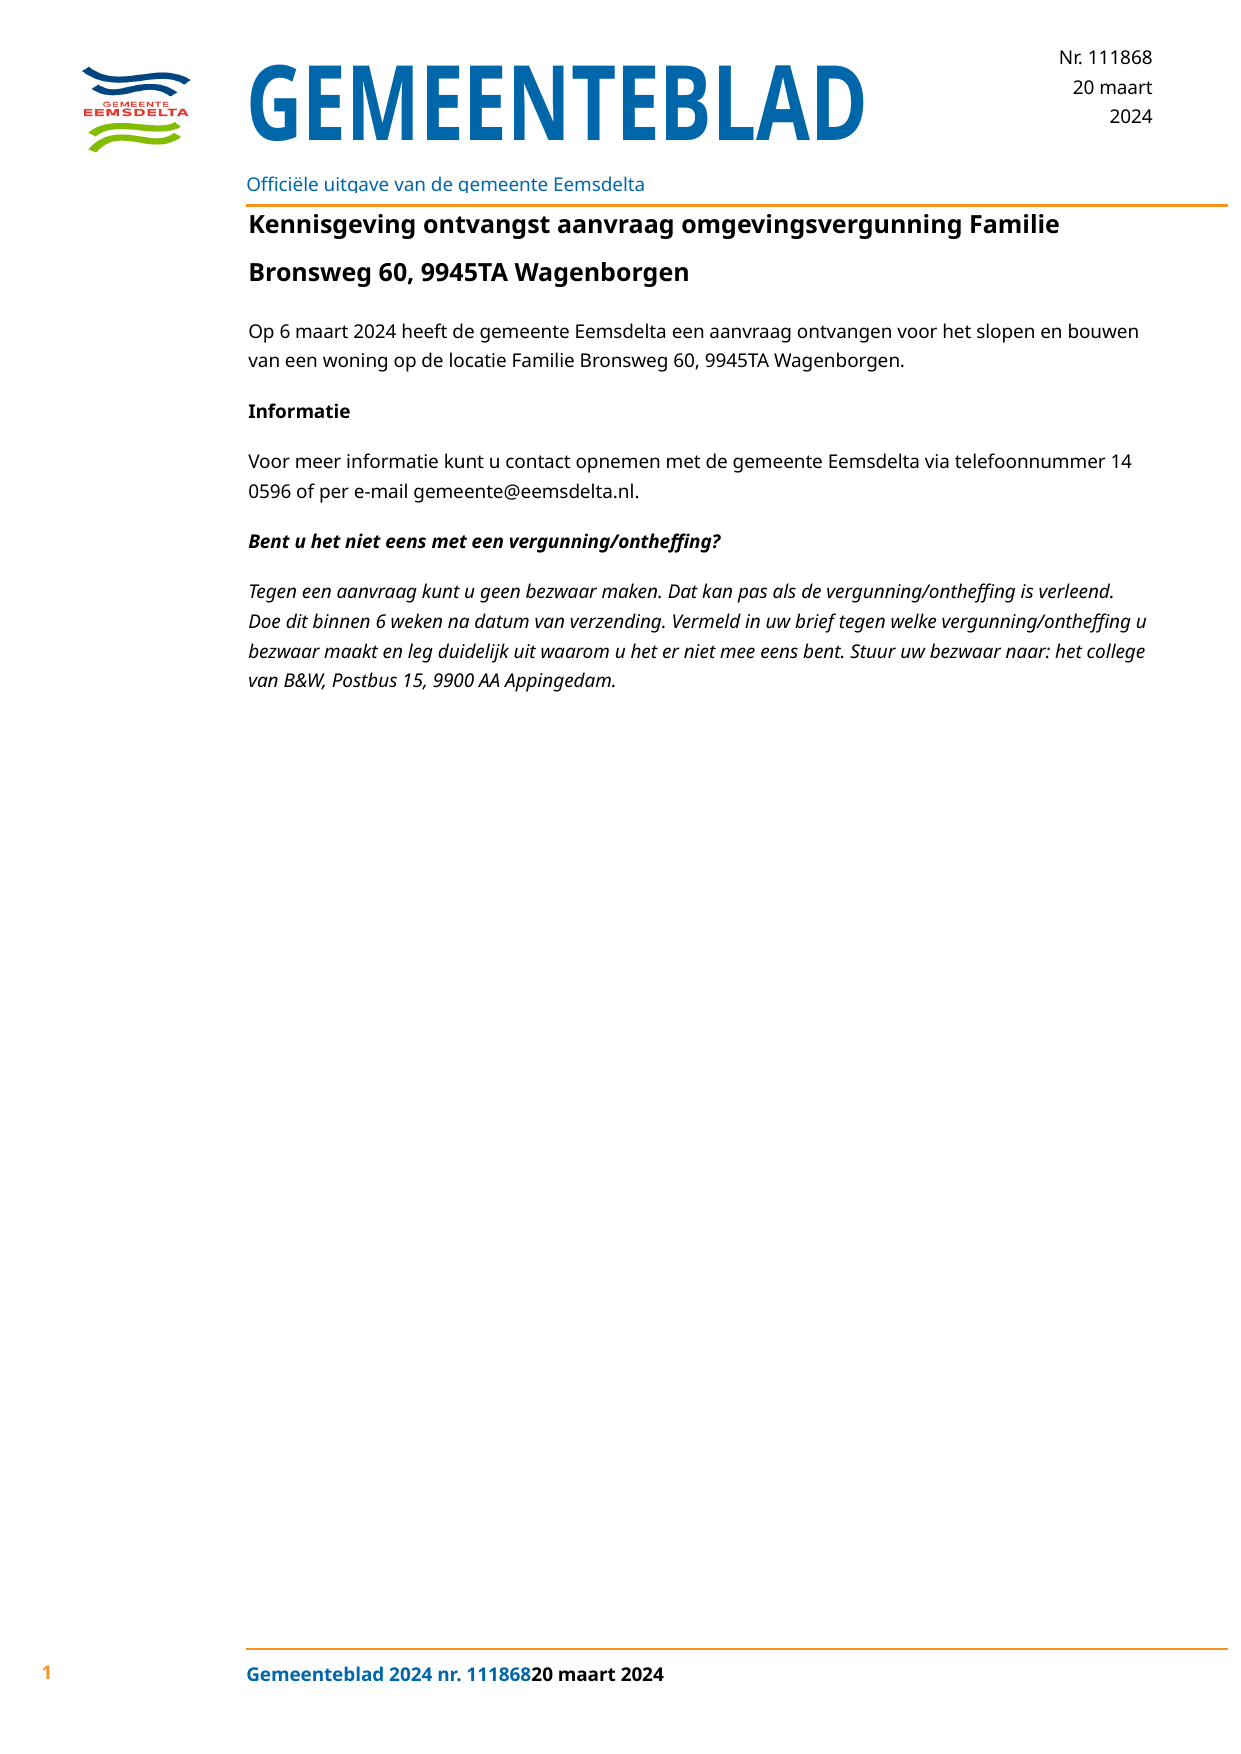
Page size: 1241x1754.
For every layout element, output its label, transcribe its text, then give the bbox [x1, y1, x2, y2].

text Op 6 maart 2024 heeft de gemeente Eemsdelta een aanvraag ontvangen voor het slopen en bouwen van een woning op de locatie Familie Bronsweg 60, 9945TA Wagenborgen. [248, 318, 1152, 373]
text Bent u het niet eens met een vergunning/ontheffing? [248, 528, 1152, 554]
picture [41, 47, 231, 172]
text Tegen een aanvraag kunt u geen bezwaar maken. Dat kan pas als de vergunning/ontheffing is verleend. Doe dit binnen 6 weken na datum van verzending. Vermeld in uw brief tegen welke vergunning/ontheffing u bezwaar maakt en leg duidelijk uit waarom u het er niet mee eens bent. Stuur uw bezwaar naar: het college van B&W, Postbus 15, 9900 AA Appingedam. [248, 579, 1152, 693]
text Voor meer informatie kunt u contact opnemen met de gemeente Eemsdelta via telefoonnummer 14 0596 of per e-mail gemeente@eemsdelta.nl. [248, 448, 1152, 504]
text Informatie [248, 398, 1152, 424]
text Kennisgeving ontvangst aanvraag omgevingsvergunning Familie Bronsweg 60, 9945TA Wagenborgen [248, 207, 1152, 288]
